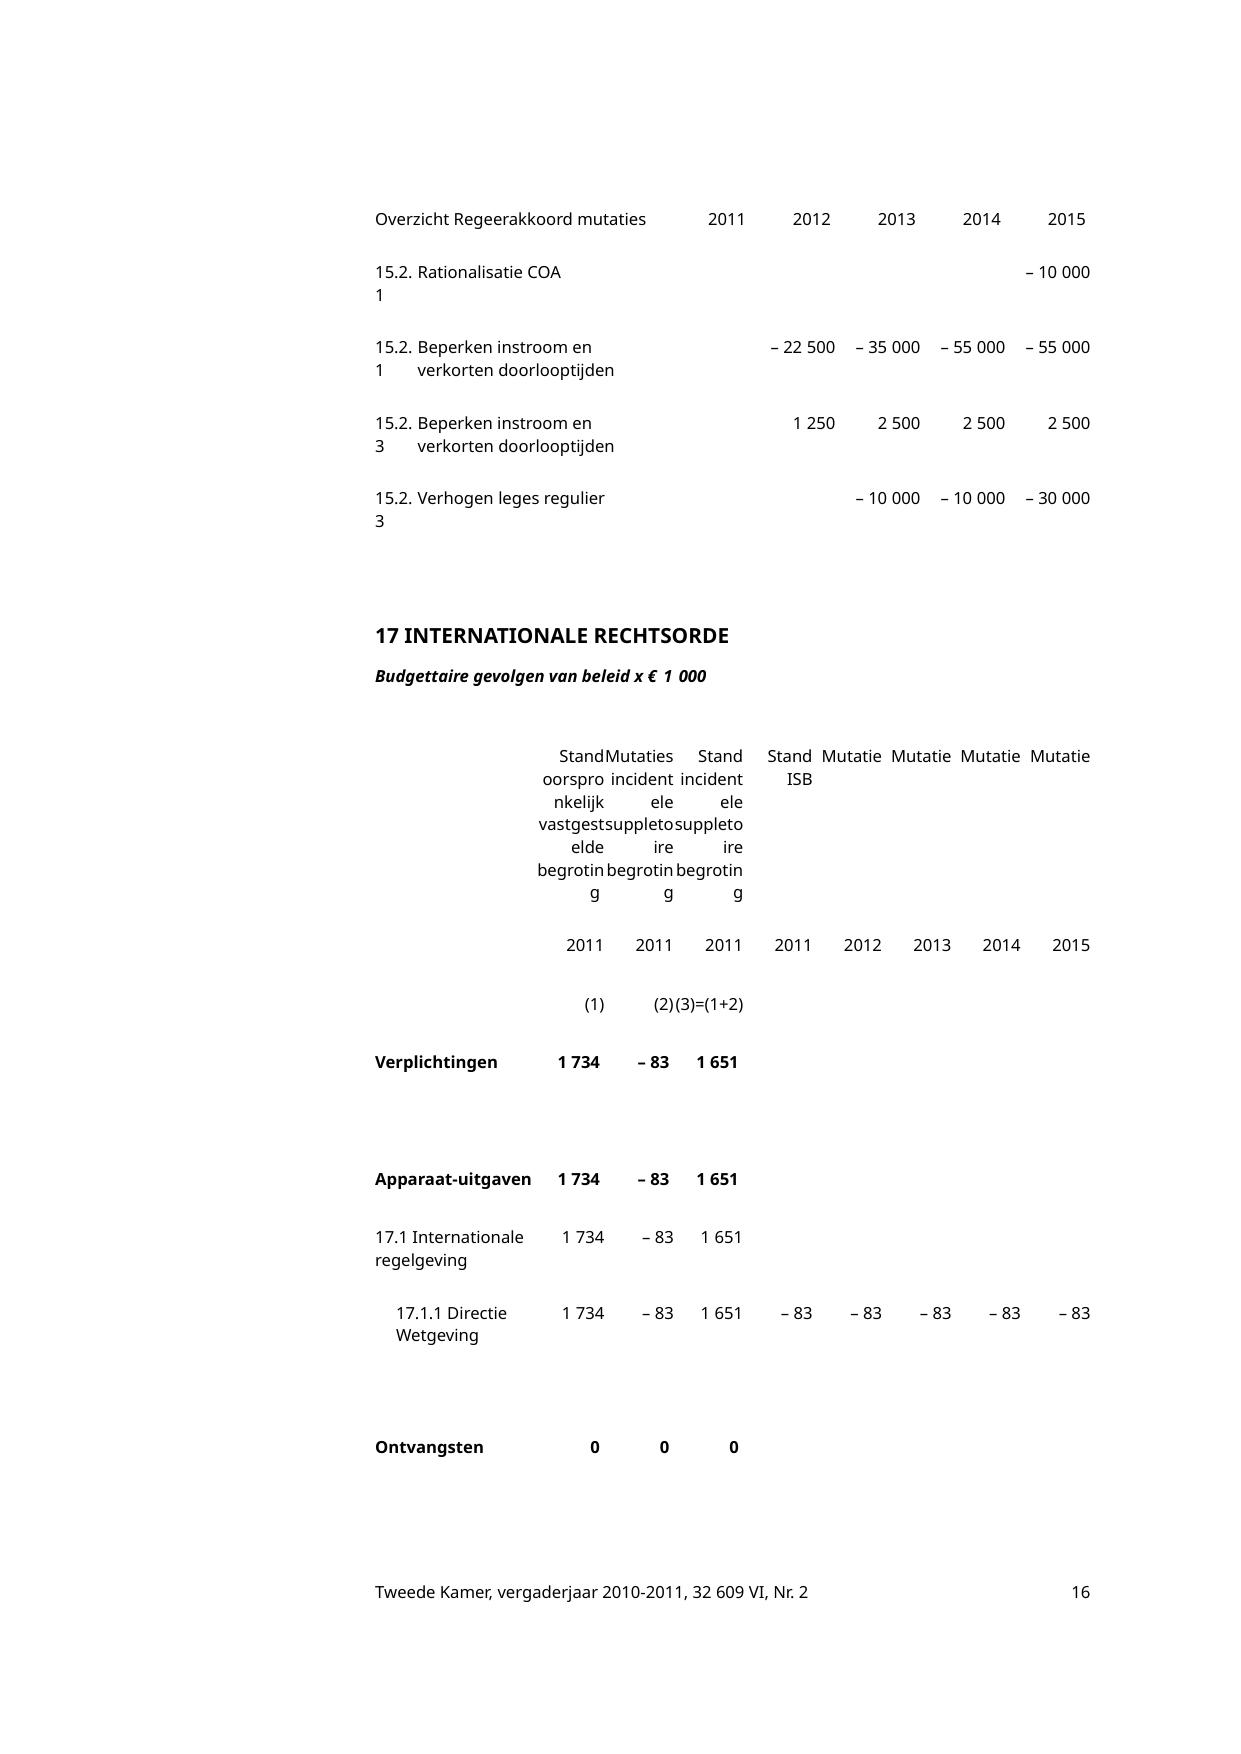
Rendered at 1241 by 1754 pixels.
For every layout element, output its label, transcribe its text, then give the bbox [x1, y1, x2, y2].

table_cell 2011 [535, 934, 604, 992]
table_cell 1 651 [674, 1226, 743, 1301]
table_cell [812, 1051, 882, 1109]
table_cell (1) [535, 992, 604, 1051]
table_cell 1 734 [535, 1226, 604, 1301]
table_cell [743, 1226, 812, 1301]
table_cell [951, 1168, 1021, 1226]
table_cell 1 651 [674, 1168, 743, 1226]
table_cell [375, 1109, 396, 1167]
table_cell [396, 992, 534, 1051]
table_cell [375, 1377, 396, 1435]
table_cell Verplichtingen [375, 1051, 534, 1109]
table_header Mutaties incidentele suppletoire begroting [604, 745, 673, 934]
table_cell – 55 000 [920, 336, 1005, 411]
table_cell 1 734 [535, 1301, 604, 1377]
table_cell [743, 992, 812, 1051]
table_cell 2014 [951, 934, 1021, 992]
table_cell [951, 1435, 1021, 1494]
table_cell [396, 1109, 534, 1167]
table_cell – 83 [1021, 1301, 1090, 1377]
table_cell [1021, 1435, 1090, 1494]
table_cell 1 651 [674, 1051, 743, 1109]
table_header [375, 745, 396, 934]
table_cell [743, 1109, 812, 1167]
table_cell Beperken instroom en verkorten doorlooptijden [418, 411, 665, 487]
table_cell [743, 1168, 812, 1226]
table_cell [375, 934, 396, 992]
table_cell – 83 [604, 1226, 673, 1301]
table_cell 1 250 [750, 411, 835, 487]
table_cell – 22 500 [750, 336, 835, 411]
text Budgettaire gevolgen van beleid x € 1 000 [375, 664, 1090, 687]
table_header Stand ISB [743, 745, 812, 934]
table_cell – 83 [812, 1301, 882, 1377]
table_cell 2011 [604, 934, 673, 992]
table_cell [835, 261, 920, 336]
table_cell 15.2.3 [375, 411, 417, 487]
table_cell 2011 [743, 934, 812, 992]
table_cell – 83 [604, 1051, 673, 1109]
table_header Overzicht Regeerakkoord mutaties [375, 208, 665, 261]
table_cell Apparaat-uitgaven [375, 1168, 534, 1226]
table_cell 1 734 [535, 1168, 604, 1226]
text 17 INTERNATIONALE RECHTSORDE [375, 621, 1090, 649]
table_header Mutatie [812, 745, 882, 934]
table_cell (3)=(1+2) [674, 992, 743, 1051]
table_cell [920, 261, 1005, 336]
table_cell Ontvangsten [375, 1435, 534, 1494]
table_cell [743, 1051, 812, 1109]
table_cell – 83 [882, 1301, 951, 1377]
table_header Mutatie [882, 745, 951, 934]
table_cell 2 500 [1005, 411, 1090, 487]
table_header 2014 [920, 208, 1005, 261]
table_cell [882, 1051, 951, 1109]
table_cell [1021, 1051, 1090, 1109]
table_cell 2 500 [920, 411, 1005, 487]
table_cell [1021, 1109, 1090, 1167]
table_cell [750, 487, 835, 562]
table_header 2011 [665, 208, 750, 261]
table_cell [743, 1435, 812, 1494]
table_cell – 83 [951, 1301, 1021, 1377]
table_cell [1021, 1168, 1090, 1226]
table_cell (2) [604, 992, 673, 1051]
table_cell [951, 1109, 1021, 1167]
table_header [396, 745, 534, 934]
table_cell [535, 1377, 604, 1435]
table_cell [812, 1109, 882, 1167]
table_cell – 10 000 [835, 487, 920, 562]
table_cell [882, 1109, 951, 1167]
table_cell 0 [535, 1435, 604, 1494]
table_cell [535, 1109, 604, 1167]
table_cell 17.1 Internationale regelgeving [375, 1226, 534, 1301]
table_cell [665, 336, 750, 411]
table_cell [375, 1301, 396, 1377]
table_cell 15.2.3 [375, 487, 417, 562]
table_cell [951, 1051, 1021, 1109]
table_cell 2015 [1021, 934, 1090, 992]
table_cell [604, 1377, 673, 1435]
table_cell – 83 [604, 1301, 673, 1377]
table_cell [882, 1226, 951, 1301]
table_cell [375, 992, 396, 1051]
table_cell [882, 1377, 951, 1435]
table_cell [882, 1435, 951, 1494]
table_cell 2013 [882, 934, 951, 992]
table_cell 1 734 [535, 1051, 604, 1109]
table_header 2015 [1005, 208, 1090, 261]
table_cell – 83 [743, 1301, 812, 1377]
table_cell Beperken instroom en verkorten doorlooptijden [418, 336, 665, 411]
table_cell 2011 [674, 934, 743, 992]
table_header 2012 [750, 208, 835, 261]
table_cell – 83 [604, 1168, 673, 1226]
table_cell [750, 261, 835, 336]
table_cell 2012 [812, 934, 882, 992]
table_cell – 30 000 [1005, 487, 1090, 562]
table_cell [665, 261, 750, 336]
table_cell [812, 1435, 882, 1494]
table_cell 0 [674, 1435, 743, 1494]
table_header Stand oorspronkelijk vastgestelde begroting [535, 745, 604, 934]
table_cell [604, 1109, 673, 1167]
table_cell [951, 1377, 1021, 1435]
table_cell [812, 992, 882, 1051]
table_cell [674, 1109, 743, 1167]
table_cell 15.2.1 [375, 336, 417, 411]
table_cell [1021, 992, 1090, 1051]
table_cell [665, 411, 750, 487]
table_header Stand incidentele suppletoire begroting [674, 745, 743, 934]
table_header Mutatie [1021, 745, 1090, 934]
table_cell [812, 1377, 882, 1435]
table_cell 0 [604, 1435, 673, 1494]
table_cell [951, 1226, 1021, 1301]
table_cell [396, 934, 534, 992]
table_cell [665, 487, 750, 562]
table_cell [396, 1377, 534, 1435]
table_cell [674, 1377, 743, 1435]
table_header Mutatie [951, 745, 1021, 934]
table_cell [812, 1168, 882, 1226]
table_cell 17.1.1 Directie Wetgeving [396, 1301, 534, 1377]
table_cell [882, 992, 951, 1051]
table_cell Rationalisatie COA [418, 261, 665, 336]
table_cell [743, 1377, 812, 1435]
table_cell 2 500 [835, 411, 920, 487]
table_cell – 35 000 [835, 336, 920, 411]
table_cell 15.2.1 [375, 261, 417, 336]
table_header 2013 [835, 208, 920, 261]
table_cell [951, 992, 1021, 1051]
table_cell [882, 1168, 951, 1226]
table_cell – 10 000 [920, 487, 1005, 562]
table_cell [1021, 1226, 1090, 1301]
table_cell 1 651 [674, 1301, 743, 1377]
table_cell – 10 000 [1005, 261, 1090, 336]
table_cell Verhogen leges regulier [418, 487, 665, 562]
table_cell [1021, 1377, 1090, 1435]
table_cell – 55 000 [1005, 336, 1090, 411]
table_cell [812, 1226, 882, 1301]
